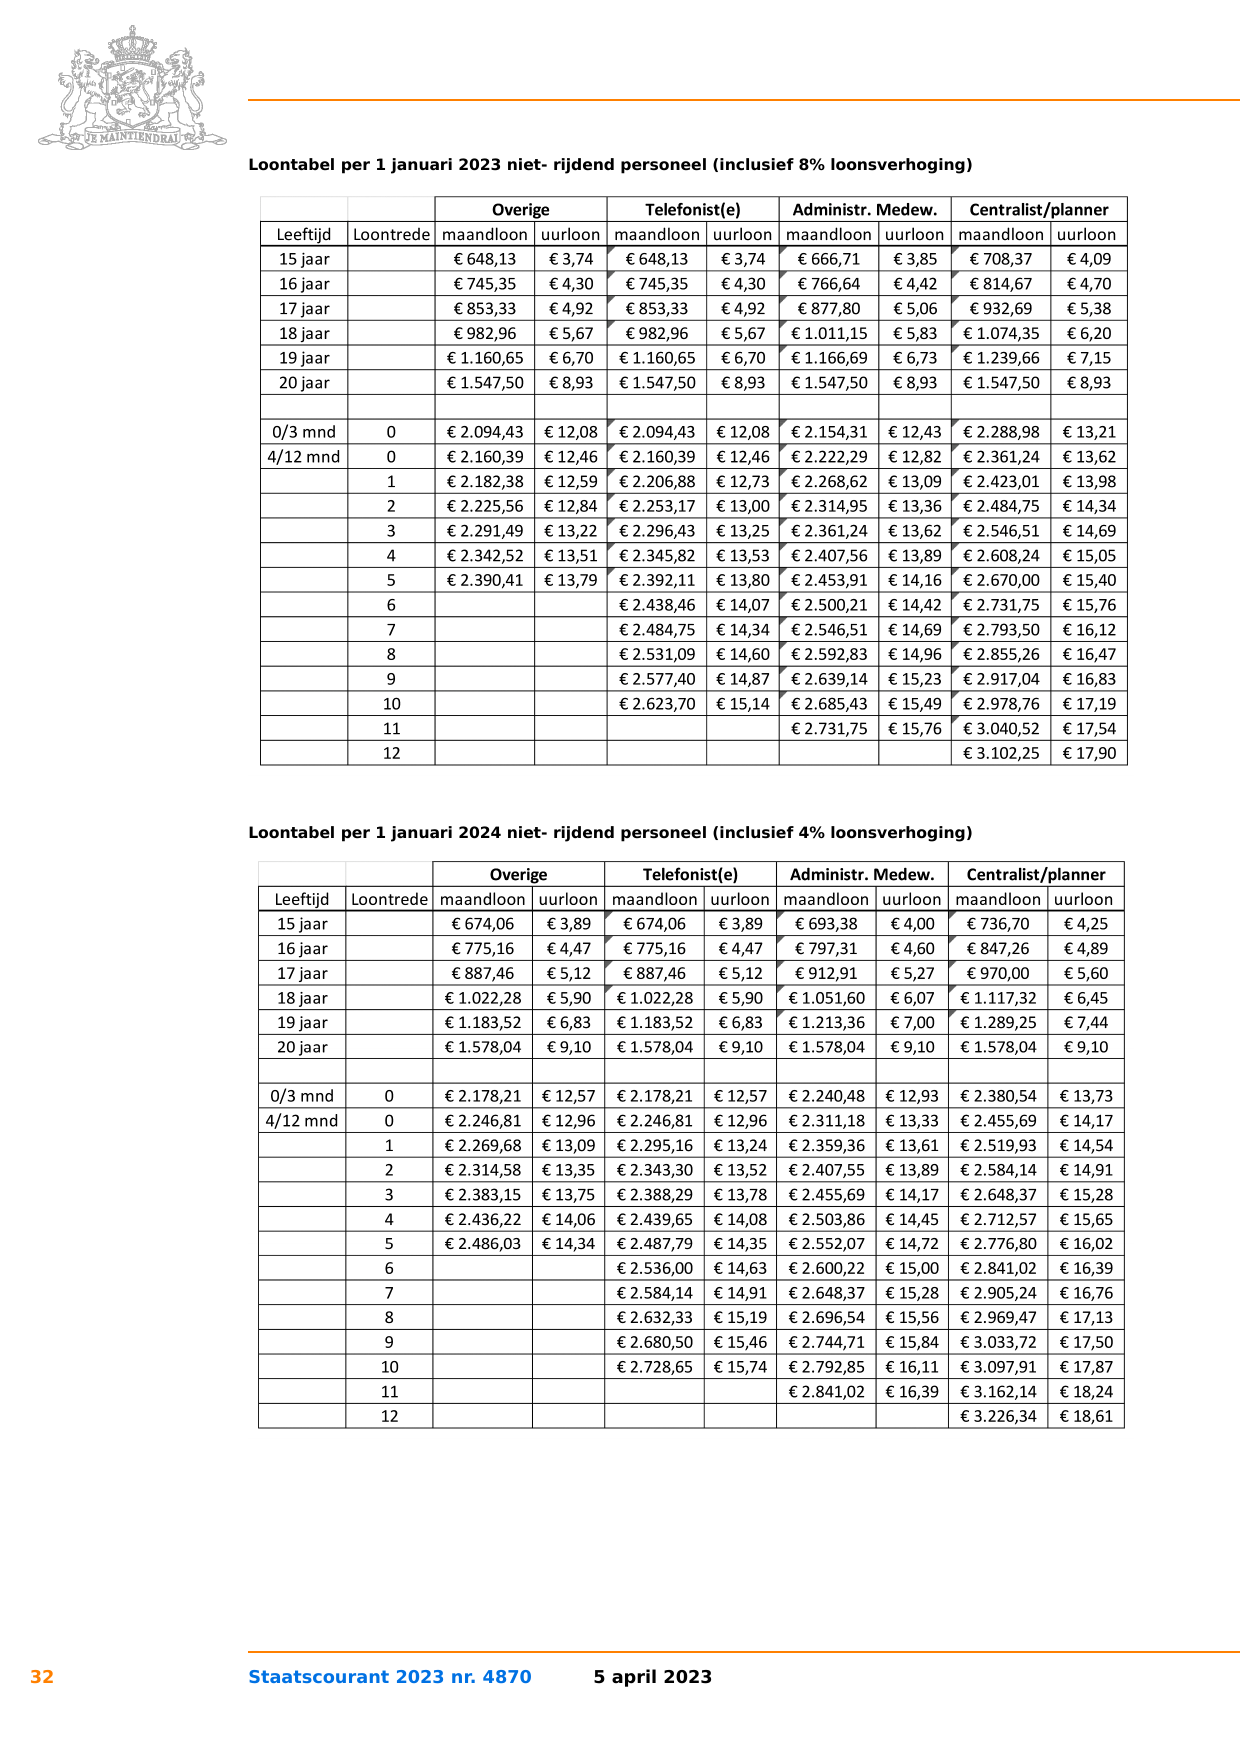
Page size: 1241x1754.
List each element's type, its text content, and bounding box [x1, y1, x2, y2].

text Loontabel per 1 januari 2023 niet- rijdend personeel (inclusief 8% loonsverhoging) [248, 156, 1134, 174]
picture [38, 25, 227, 150]
picture [248, 853, 1134, 1439]
picture [248, 185, 1134, 776]
text Loontabel per 1 januari 2024 niet- rijdend personeel (inclusief 4% loonsverhoging) [248, 824, 1134, 842]
